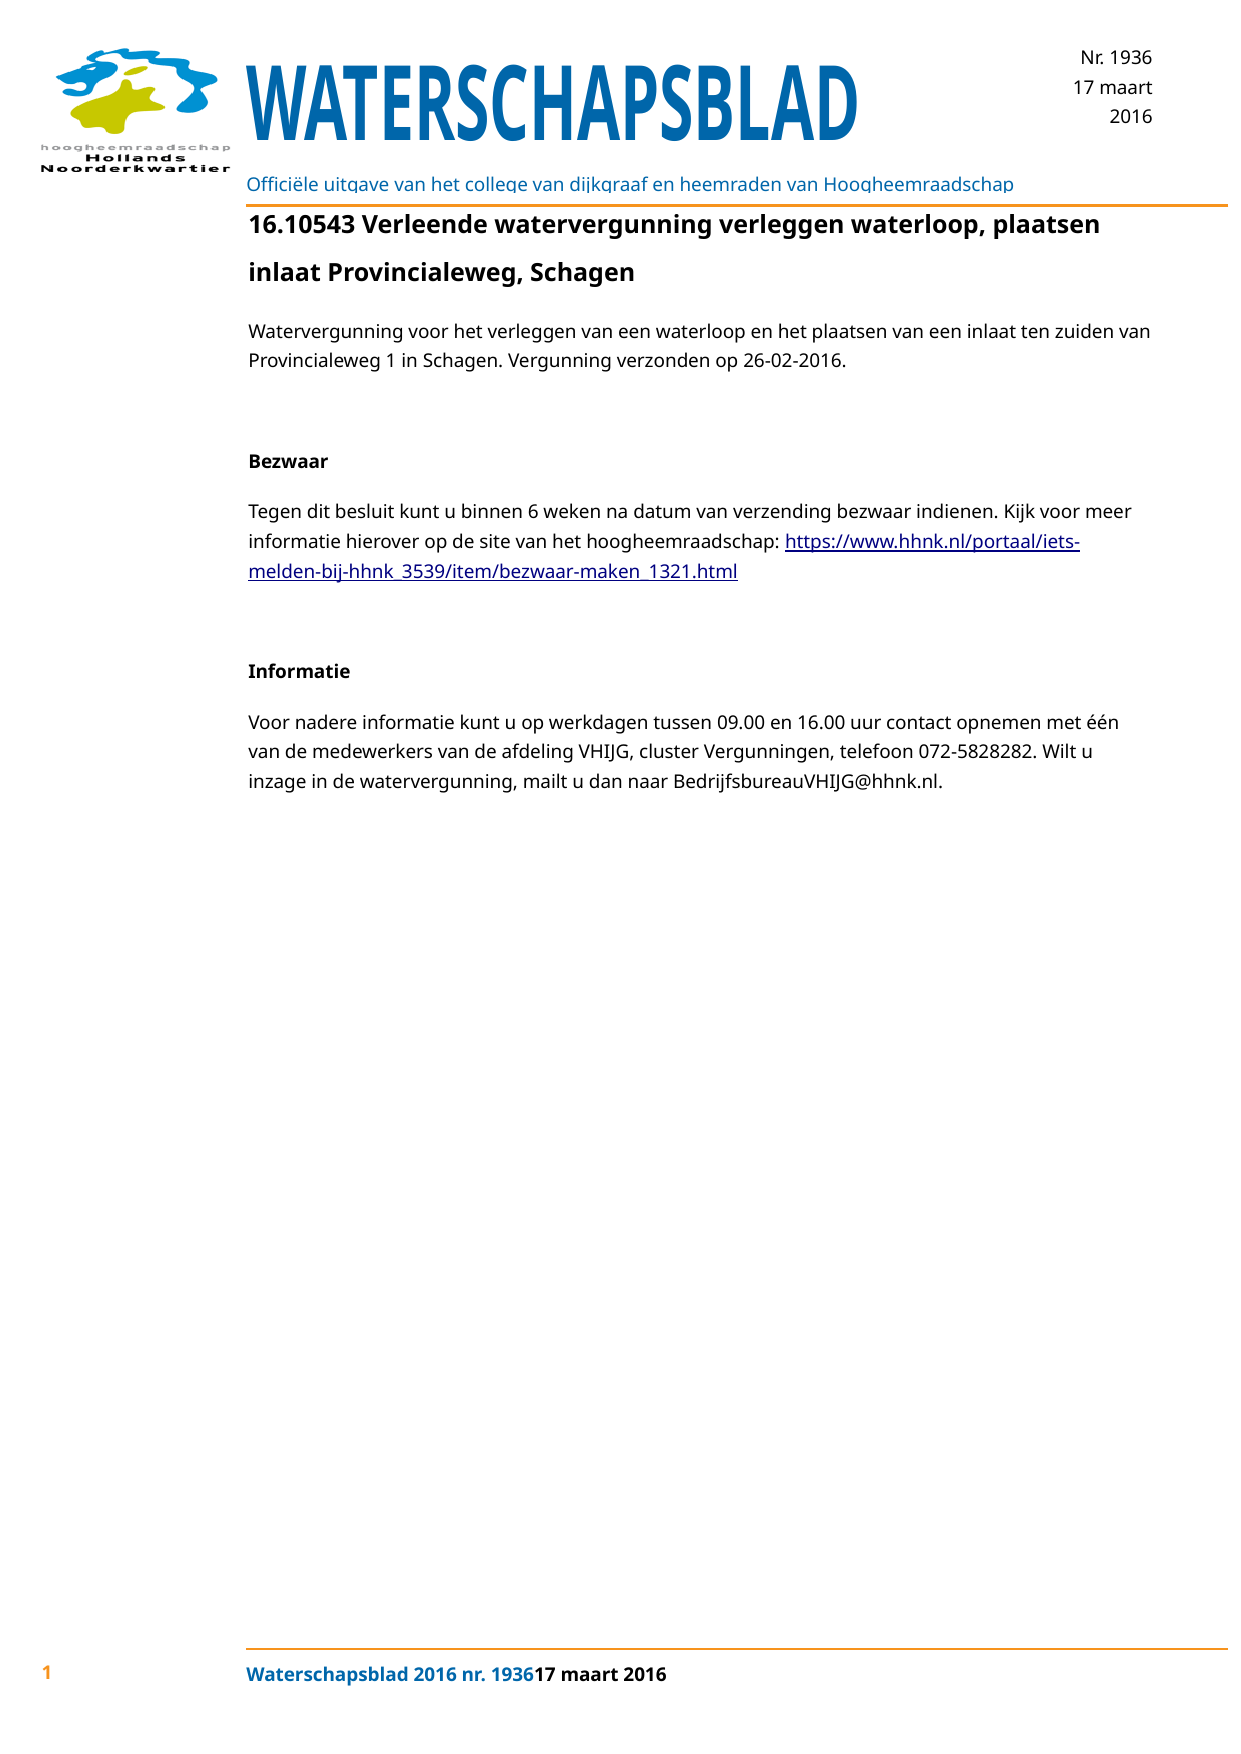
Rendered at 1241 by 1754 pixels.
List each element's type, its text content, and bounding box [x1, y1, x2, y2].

text Voor nadere informatie kunt u op werkdagen tussen 09.00 en 16.00 uur contact opnemen met één van de medewerkers van de afdeling VHIJG, cluster Vergunningen, telefoon 072-5828282. Wilt u inzage in de watervergunning, mailt u dan naar BedrijfsbureauVHIJG@hhnk.nl. [248, 709, 1152, 794]
text Informatie [248, 659, 1152, 684]
text Watervergunning voor het verleggen van een waterloop en het plaatsen van een inlaat ten zuiden van Provincialeweg 1 in Schagen. Vergunning verzonden op 26-02-2016. [248, 318, 1152, 373]
text Tegen dit besluit kunt u binnen 6 weken na datum van verzending bezwaar indienen. Kijk voor meer informatie hierover op de site van het hoogheemraadschap: https://www.hhnk.nl/portaal/iets-melden-bij-hhnk_3539/item/bezwaar-maken_1321.html [248, 499, 1152, 584]
text Bezwaar [248, 448, 1152, 474]
text 16.10543 Verleende watervergunning verleggen waterloop, plaatsen inlaat Provincialeweg, Schagen [248, 207, 1152, 288]
picture [41, 47, 231, 172]
